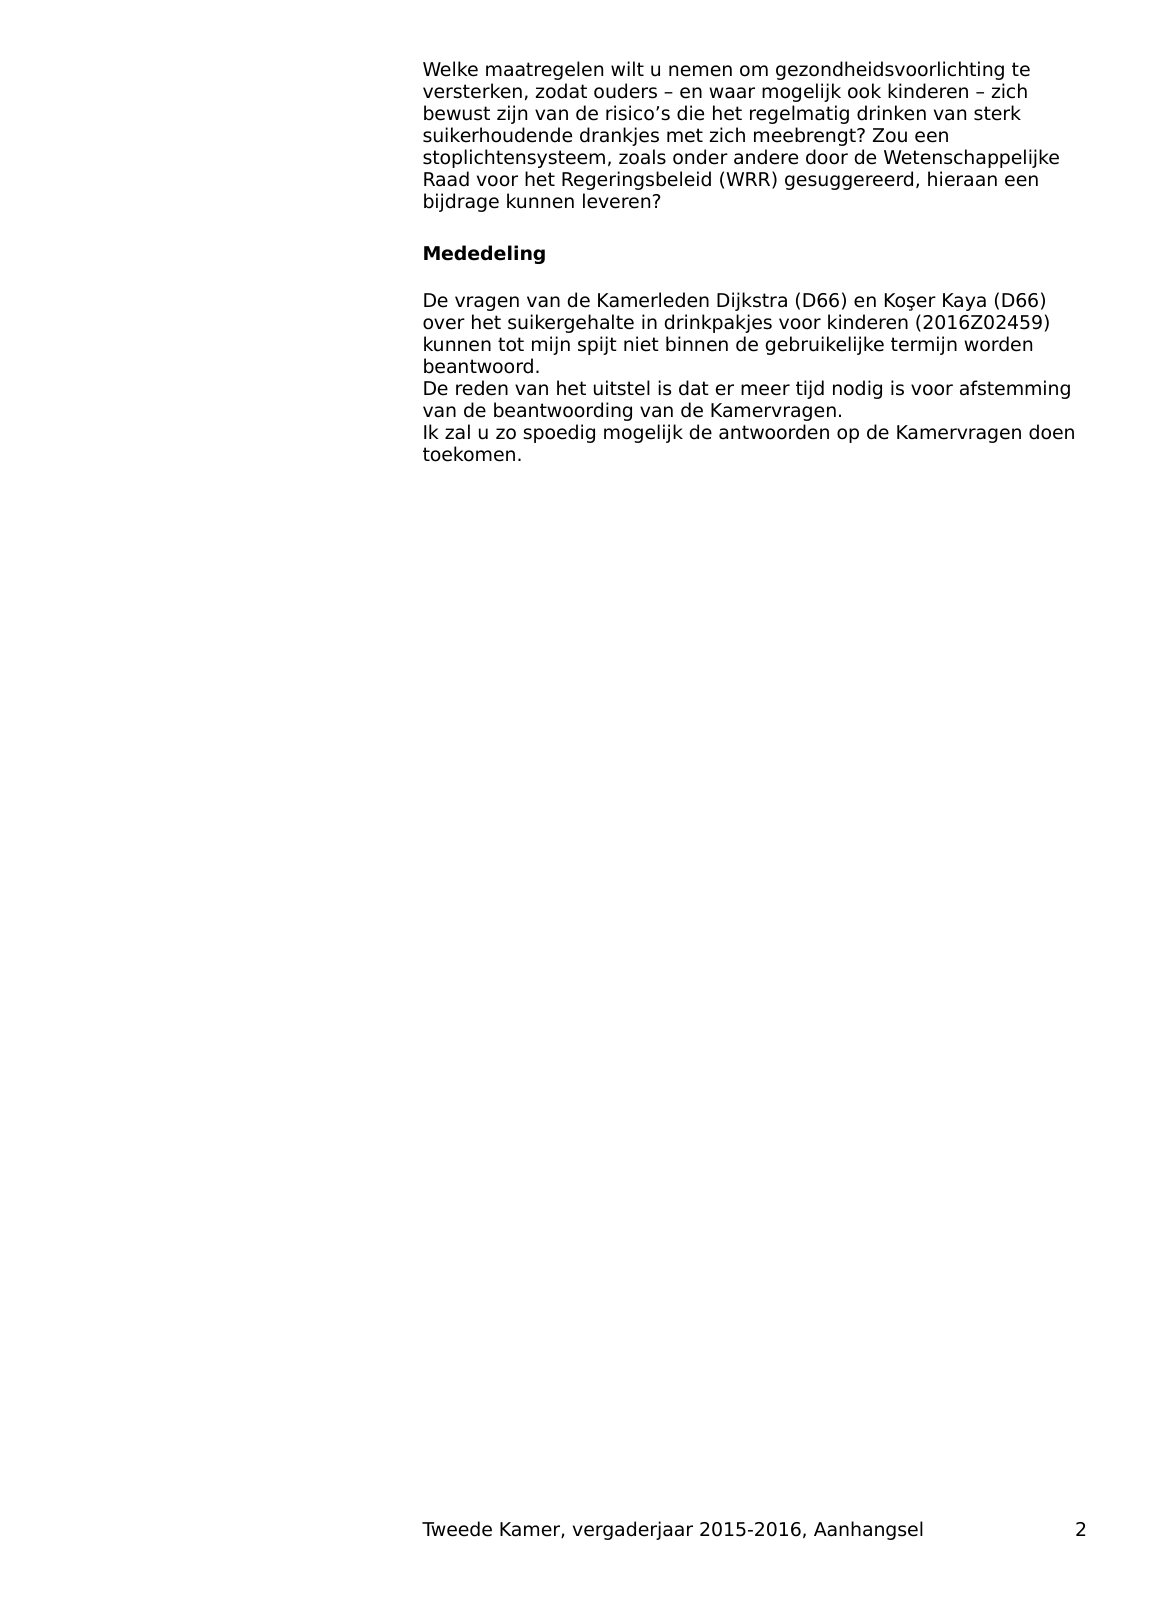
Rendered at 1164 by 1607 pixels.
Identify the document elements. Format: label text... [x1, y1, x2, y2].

text De vragen van de Kamerleden Dijkstra (D66) en Koşer Kaya (D66) over het suikergehalte in drinkpakjes voor kinderen (2016Z02459) kunnen tot mijn spijt niet binnen de gebruikelijke termijn worden beantwoord. [422, 290, 1087, 378]
subtitle Mededeling [422, 243, 1087, 265]
text Ik zal u zo spoedig mogelijk de antwoorden op de Kamervragen doen toekomen. [422, 422, 1087, 466]
text Welke maatregelen wilt u nemen om gezondheidsvoorlichting te versterken, zodat ouders – en waar mogelijk ook kinderen – zich bewust zijn van de risico’s die het regelmatig drinken van sterk suikerhoudende drankjes met zich meebrengt? Zou een stoplichtensysteem, zoals onder andere door de Wetenschappelijke Raad voor het Regeringsbeleid (WRR) gesuggereerd, hieraan een bijdrage kunnen leveren? [422, 59, 1087, 213]
text De reden van het uitstel is dat er meer tijd nodig is voor afstemming van de beantwoording van de Kamervragen. [422, 378, 1087, 422]
